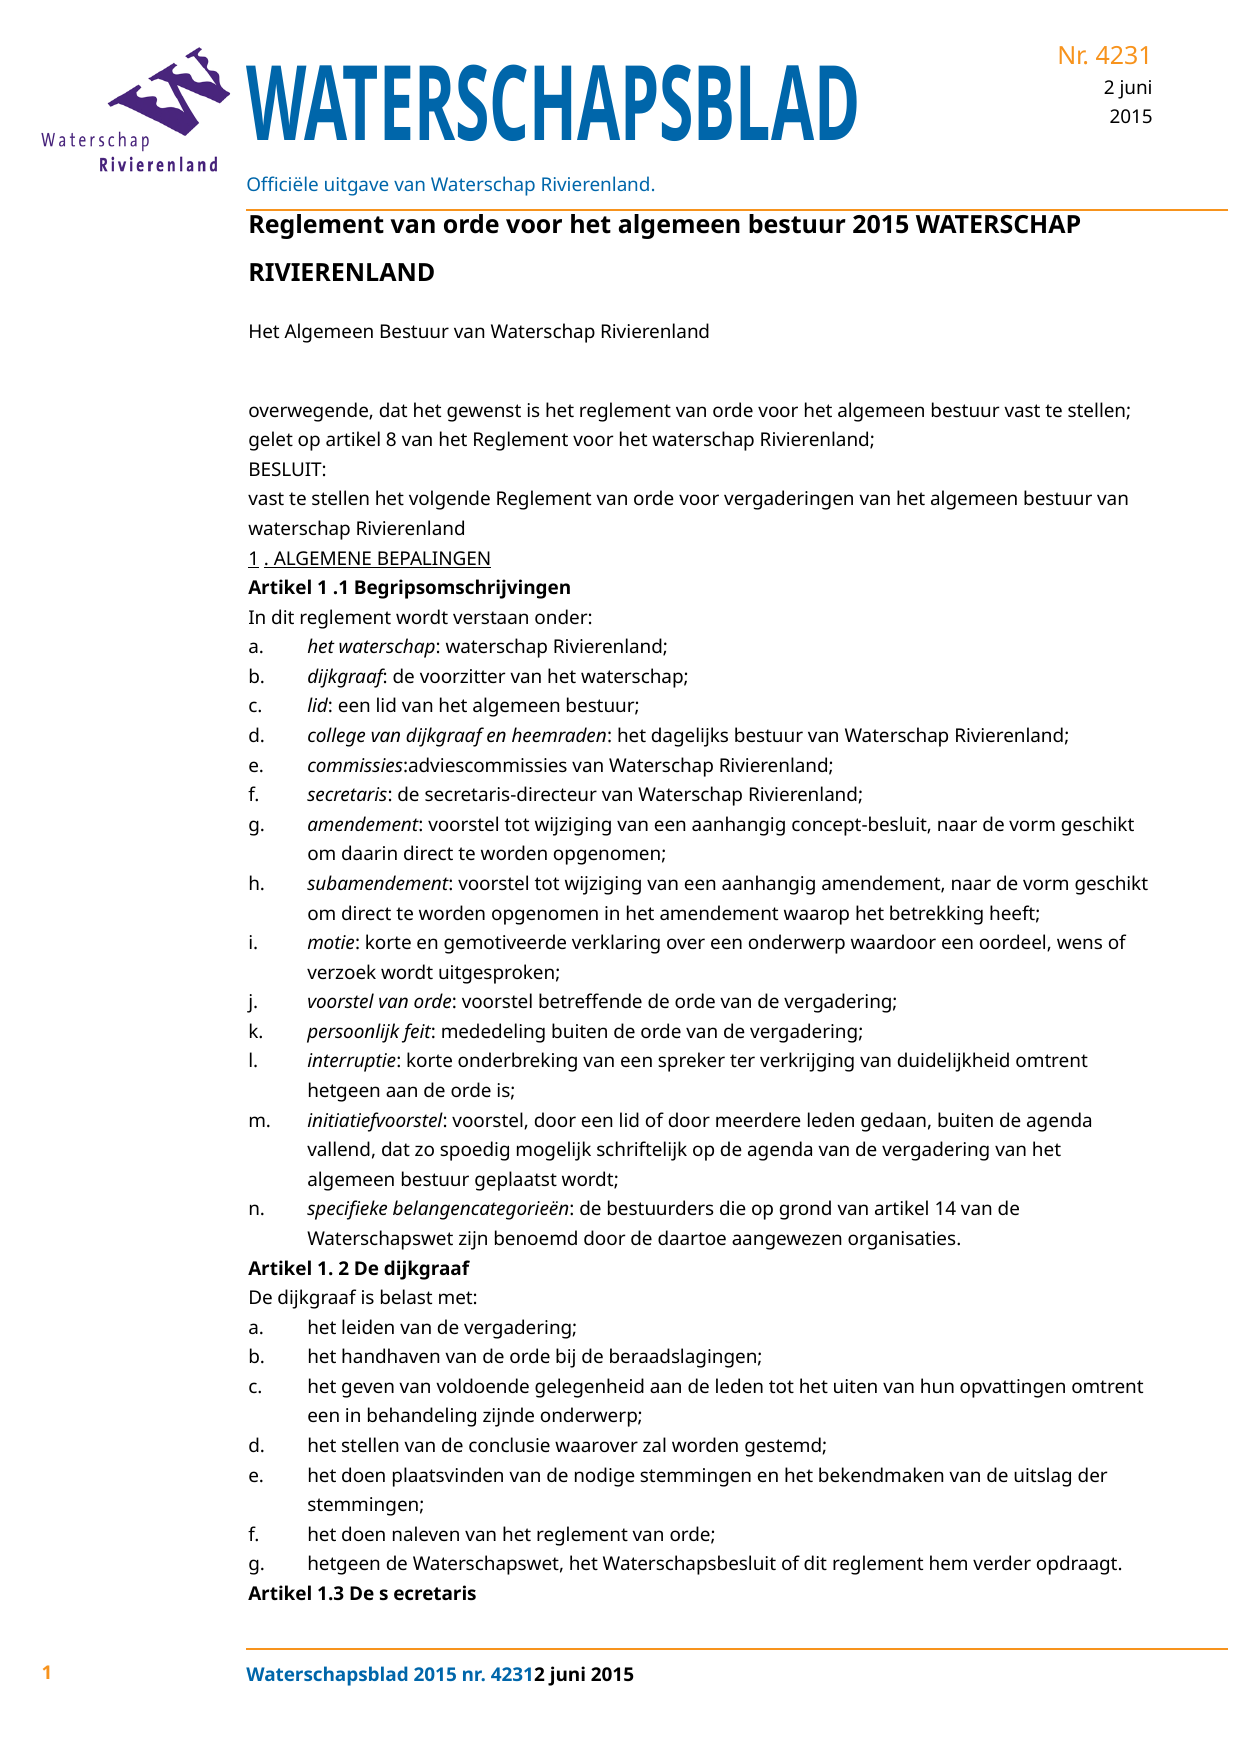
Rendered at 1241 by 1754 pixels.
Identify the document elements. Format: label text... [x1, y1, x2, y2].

list persoonlijk feit: mededeling buiten de orde van de vergadering; [248, 1018, 1152, 1044]
list voorstel van orde: voorstel betreffende de orde van de vergadering; [248, 988, 1152, 1014]
text BESLUIT: [248, 456, 1152, 482]
text vast te stellen het volgende Reglement van orde voor vergaderingen van het algemeen bestuur van waterschap Rivierenland [248, 486, 1152, 541]
list het handhaven van de orde bij de beraadslagingen; [248, 1343, 1152, 1369]
picture [41, 47, 231, 172]
list interruptie: korte onderbreking van een spreker ter verkrijging van duidelijkheid omtrent hetgeen aan de orde is; [248, 1048, 1152, 1103]
list lid: een lid van het algemeen bestuur; [248, 693, 1152, 718]
text Artikel 1 .1 Begripsomschrijvingen [248, 574, 1152, 600]
list college van dijkgraaf en heemraden: het dagelijks bestuur van Waterschap Rivierenland; [248, 722, 1152, 748]
list initiatiefvoorstel: voorstel, door een lid of door meerdere leden gedaan, buiten de agenda vallend, dat zo spoedig mogelijk schriftelijk op de agenda van de vergadering van het algemeen bestuur geplaatst wordt; [248, 1107, 1152, 1192]
list commissies:adviescommissies van Waterschap Rivierenland; [248, 752, 1152, 777]
list subamendement: voorstel tot wijziging van een aanhangig amendement, naar de vorm geschikt om direct te worden opgenomen in het amendement waarop het betrekking heeft; [248, 870, 1152, 925]
text Artikel 1.3 De s ecretaris [248, 1580, 1152, 1606]
text De dijkgraaf is belast met: [248, 1284, 1152, 1310]
text 1 . ALGEMENE BEPALINGEN [248, 545, 1152, 570]
text Artikel 1. 2 De dijkgraaf [248, 1255, 1152, 1280]
text Reglement van orde voor het algemeen bestuur 2015 WATERSCHAP RIVIERENLAND [248, 211, 1152, 288]
list het waterschap: waterschap Rivierenland; [248, 633, 1152, 659]
list het doen naleven van het reglement van orde; [248, 1521, 1152, 1547]
text gelet op artikel 8 van het Reglement voor het waterschap Rivierenland; [248, 426, 1152, 452]
list amendement: voorstel tot wijziging van een aanhangig concept-besluit, naar de vorm geschikt om daarin direct te worden opgenomen; [248, 811, 1152, 866]
list dijkgraaf: de voorzitter van het waterschap; [248, 663, 1152, 689]
text In dit reglement wordt verstaan onder: [248, 604, 1152, 629]
text overwegende, dat het gewenst is het reglement van orde voor het algemeen bestuur vast te stellen; [248, 397, 1152, 422]
list specifieke belangencategorieën: de bestuurders die op grond van artikel 14 van de Waterschapswet zijn benoemd door de daartoe aangewezen organisaties. [248, 1196, 1152, 1251]
text Het Algemeen Bestuur van Waterschap Rivierenland [248, 318, 1152, 344]
list het doen plaatsvinden van de nodige stemmingen en het bekendmaken van de uitslag der stemmingen; [248, 1462, 1152, 1517]
list hetgeen de Waterschapswet, het Waterschapsbesluit of dit reglement hem verder opdraagt. [248, 1551, 1152, 1576]
list secretaris: de secretaris-directeur van Waterschap Rivierenland; [248, 781, 1152, 807]
list het geven van voldoende gelegenheid aan de leden tot het uiten van hun opvattingen omtrent een in behandeling zijnde onderwerp; [248, 1373, 1152, 1428]
list motie: korte en gemotiveerde verklaring over een onderwerp waardoor een oordeel, wens of verzoek wordt uitgesproken; [248, 929, 1152, 984]
list het stellen van de conclusie waarover zal worden gestemd; [248, 1432, 1152, 1458]
list het leiden van de vergadering; [248, 1314, 1152, 1339]
